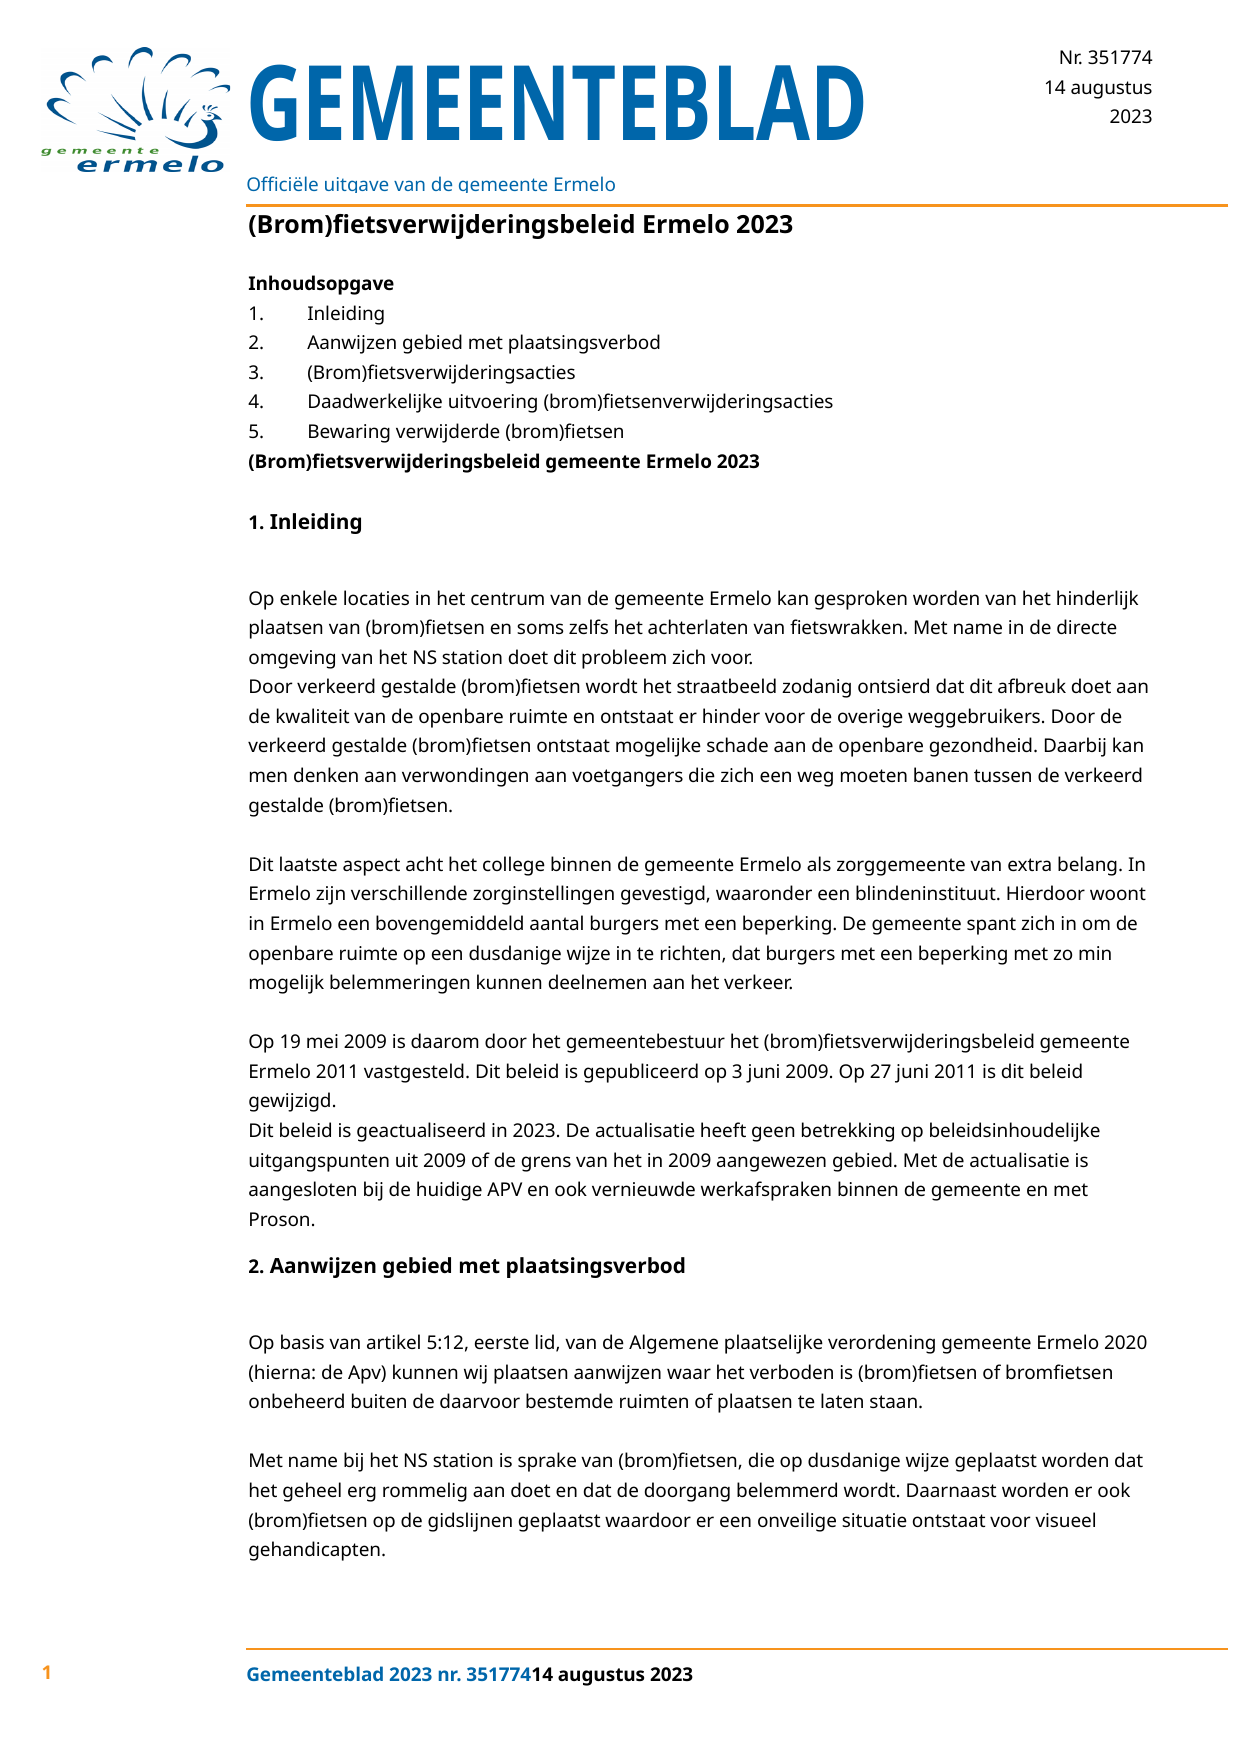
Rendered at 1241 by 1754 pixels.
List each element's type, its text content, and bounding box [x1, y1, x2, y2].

text Op basis van artikel 5:12, eerste lid, van de Algemene plaatselijke verordening gemeente Ermelo 2020 (hierna: de Apv) kunnen wij plaatsen aanwijzen waar het verboden is (brom)fietsen of bromfietsen onbeheerd buiten de daarvoor bestemde ruimten of plaatsen te laten staan. [248, 1329, 1152, 1414]
text 1. Inleiding [248, 507, 1152, 535]
list (Brom)fietsverwijderingsacties [248, 359, 1152, 385]
list Daadwerkelijke uitvoering (brom)fietsenverwijderingsacties [248, 389, 1152, 414]
text Met name bij het NS station is sprake van (brom)fietsen, die op dusdanige wijze geplaatst worden dat het geheel erg rommelig aan doet en dat de doorgang belemmerd wordt. Daarnaast worden er ook (brom)fietsen op de gidslijnen geplaatst waardoor er een onveilige situatie ontstaat voor visueel gehandicapten. [248, 1448, 1152, 1562]
text Door verkeerd gestalde (brom)fietsen wordt het straatbeeld zodanig ontsierd dat dit afbreuk doet aan de kwaliteit van de openbare ruimte en ontstaat er hinder voor de overige weggebruikers. Door de verkeerd gestalde (brom)fietsen ontstaat mogelijke schade aan de openbare gezondheid. Daarbij kan men denken aan verwondingen aan voetgangers die zich een weg moeten banen tussen de verkeerd gestalde (brom)fietsen. [248, 673, 1152, 817]
list Bewaring verwijderde (brom)fietsen [248, 418, 1152, 444]
text Inhoudsopgave [248, 270, 1152, 296]
text Op 19 mei 2009 is daarom door het gemeentebestuur het (brom)fietsverwijderingsbeleid gemeente Ermelo 2011 vastgesteld. Dit beleid is gepubliceerd op 3 juni 2009. Op 27 juni 2011 is dit beleid gewijzigd. [248, 1028, 1152, 1113]
text 2. Aanwijzen gebied met plaatsingsverbod [248, 1252, 1152, 1280]
text (Brom)fietsverwijderingsbeleid Ermelo 2023 [248, 207, 1152, 241]
text Dit laatste aspect acht het college binnen de gemeente Ermelo als zorggemeente van extra belang. In Ermelo zijn verschillende zorginstellingen gevestigd, waaronder een blindeninstituut. Hierdoor woont in Ermelo een bovengemiddeld aantal burgers met een beperking. De gemeente spant zich in om de openbare ruimte op een dusdanige wijze in te richten, dat burgers met een beperking met zo min mogelijk belemmeringen kunnen deelnemen aan het verkeer. [248, 851, 1152, 995]
picture [41, 47, 231, 172]
text Op enkele locaties in het centrum van de gemeente Ermelo kan gesproken worden van het hinderlijk plaatsen van (brom)fietsen en soms zelfs het achterlaten van fietswrakken. Met name in de directe omgeving van het NS station doet dit probleem zich voor. [248, 585, 1152, 669]
list Inleiding [248, 300, 1152, 326]
list Aanwijzen gebied met plaatsingsverbod [248, 329, 1152, 355]
text (Brom)fietsverwijderingsbeleid gemeente Ermelo 2023 [248, 448, 1152, 473]
text Dit beleid is geactualiseerd in 2023. De actualisatie heeft geen betrekking op beleidsinhoudelijke uitgangspunten uit 2009 of de grens van het in 2009 aangewezen gebied. Met de actualisatie is aangesloten bij de huidige APV en ook vernieuwde werkafspraken binnen de gemeente en met Proson. [248, 1117, 1152, 1232]
